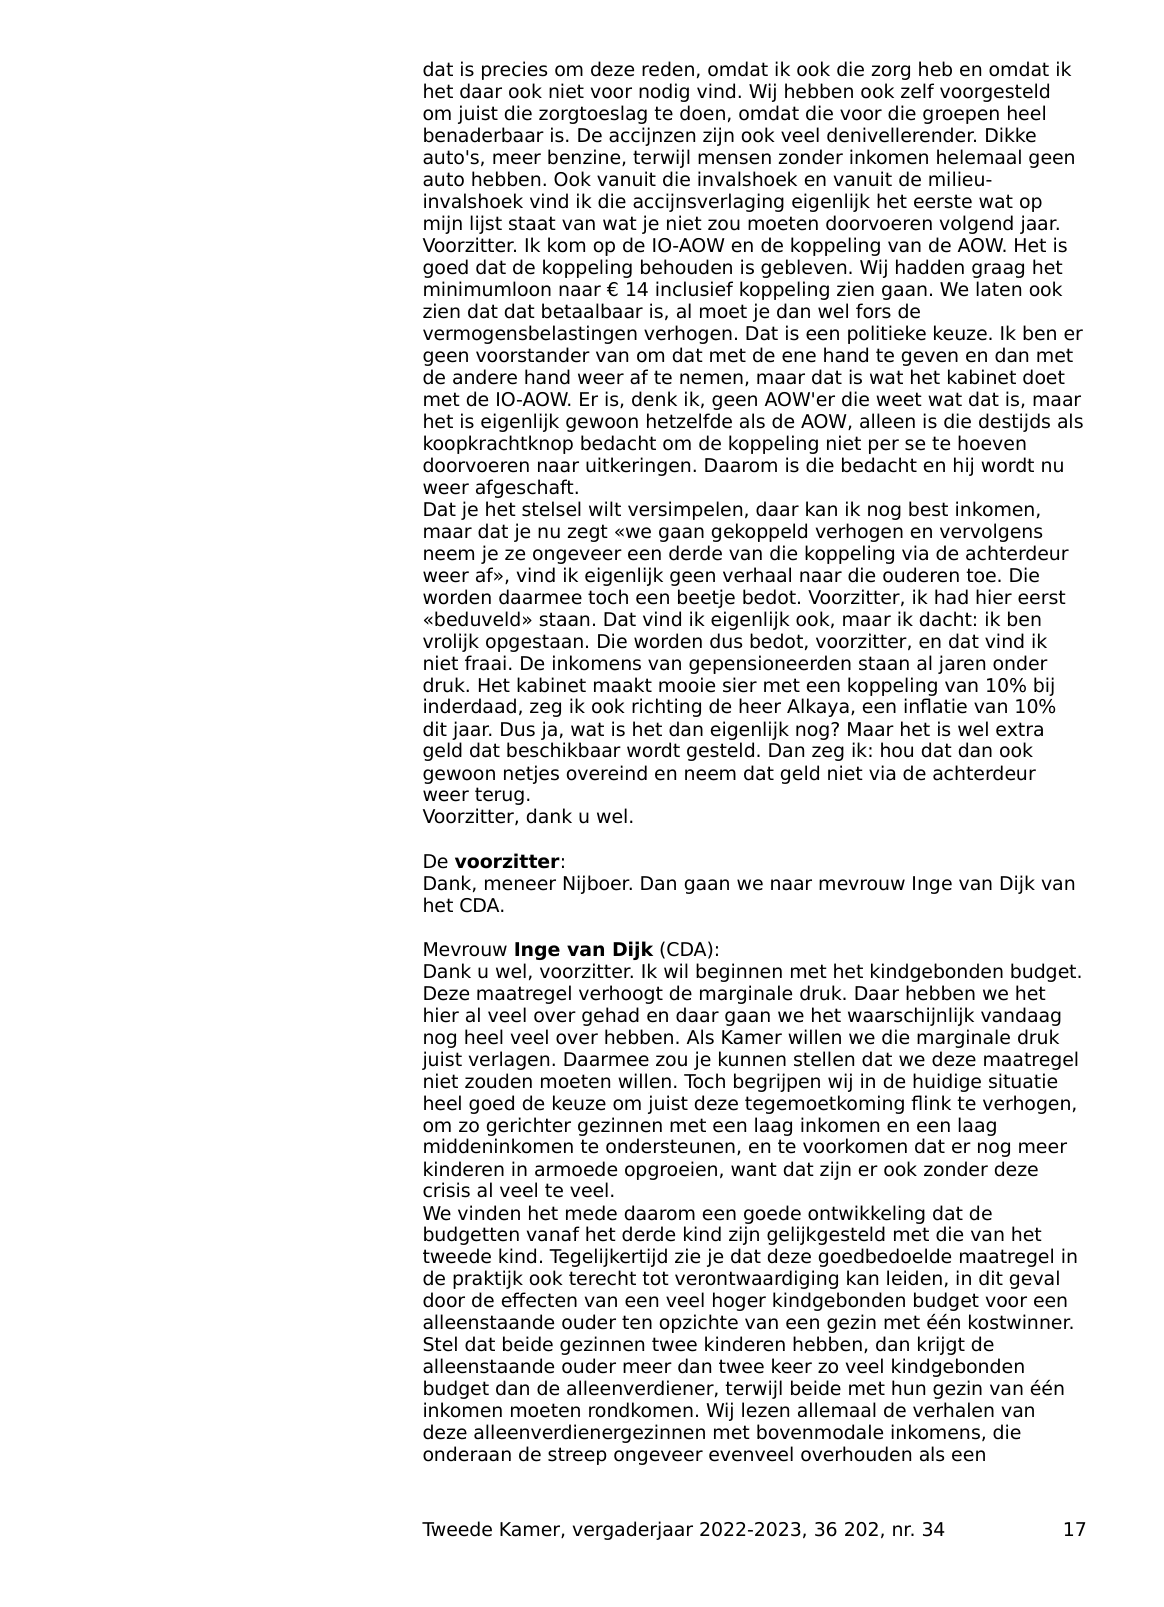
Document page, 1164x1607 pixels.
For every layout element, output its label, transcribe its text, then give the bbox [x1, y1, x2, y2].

text Mevrouw Inge van Dijk (CDA): [422, 939, 1087, 961]
text Voorzitter. Ik kom op de IO-AOW en de koppeling van de AOW. Het is goed dat de koppeling behouden is gebleven. Wij hadden graag het minimumloon naar € 14 inclusief koppeling zien gaan. We laten ook zien dat dat betaalbaar is, al moet je dan wel fors de vermogensbelastingen verhogen. Dat is een politieke keuze. Ik ben er geen voorstander van om dat met de ene hand te geven en dan met de andere hand weer af te nemen, maar dat is wat het kabinet doet met de IO-AOW. Er is, denk ik, geen AOW'er die weet wat dat is, maar het is eigenlijk gewoon hetzelfde als de AOW, alleen is die destijds als koopkrachtknop bedacht om de koppeling niet per se te hoeven doorvoeren naar uitkeringen. Daarom is die bedacht en hij wordt nu weer afgeschaft. [422, 235, 1087, 499]
text Dank u wel, voorzitter. Ik wil beginnen met het kindgebonden budget. Deze maatregel verhoogt de marginale druk. Daar hebben we het hier al veel over gehad en daar gaan we het waarschijnlijk vandaag nog heel veel over hebben. Als Kamer willen we die marginale druk juist verlagen. Daarmee zou je kunnen stellen dat we deze maatregel niet zouden moeten willen. Toch begrijpen wij in de huidige situatie heel goed de keuze om juist deze tegemoetkoming flink te verhogen, om zo gerichter gezinnen met een laag inkomen en een laag middeninkomen te ondersteunen, en te voorkomen dat er nog meer kinderen in armoede opgroeien, want dat zijn er ook zonder deze crisis al veel te veel. [422, 961, 1087, 1202]
text We vinden het mede daarom een goede ontwikkeling dat de budgetten vanaf het derde kind zijn gelijkgesteld met die van het tweede kind. Tegelijkertijd zie je dat deze goedbedoelde maatregel in de praktijk ook terecht tot verontwaardiging kan leiden, in dit geval door de effecten van een veel hoger kindgebonden budget voor een alleenstaande ouder ten opzichte van een gezin met één kostwinner. Stel dat beide gezinnen twee kinderen hebben, dan krijgt de alleenstaande ouder meer dan twee keer zo veel kindgebonden budget dan de alleenverdiener, terwijl beide met hun gezin van één inkomen moeten rondkomen. Wij lezen allemaal de verhalen van deze alleenverdienergezinnen met bovenmodale inkomens, die onderaan de streep ongeveer evenveel overhouden als een [422, 1202, 1087, 1466]
text dat is precies om deze reden, omdat ik ook die zorg heb en omdat ik het daar ook niet voor nodig vind. Wij hebben ook zelf voorgesteld om juist die zorgtoeslag te doen, omdat die voor die groepen heel benaderbaar is. De accijnzen zijn ook veel denivellerender. Dikke auto's, meer benzine, terwijl mensen zonder inkomen helemaal geen auto hebben. Ook vanuit die invalshoek en vanuit de milieu-invalshoek vind ik die accijnsverlaging eigenlijk het eerste wat op mijn lijst staat van wat je niet zou moeten doorvoeren volgend jaar. [422, 59, 1087, 235]
text Voorzitter, dank u wel. [422, 806, 1087, 828]
text Dat je het stelsel wilt versimpelen, daar kan ik nog best inkomen, maar dat je nu zegt «we gaan gekoppeld verhogen en vervolgens neem je ze ongeveer een derde van die koppeling via de achterdeur weer af», vind ik eigenlijk geen verhaal naar die ouderen toe. Die worden daarmee toch een beetje bedot. Voorzitter, ik had hier eerst «beduveld» staan. Dat vind ik eigenlijk ook, maar ik dacht: ik ben vrolijk opgestaan. Die worden dus bedot, voorzitter, en dat vind ik niet fraai. De inkomens van gepensioneerden staan al jaren onder druk. Het kabinet maakt mooie sier met een koppeling van 10% bij inderdaad, zeg ik ook richting de heer Alkaya, een inflatie van 10% dit jaar. Dus ja, wat is het dan eigenlijk nog? Maar het is wel extra geld dat beschikbaar wordt gesteld. Dan zeg ik: hou dat dan ook gewoon netjes overeind en neem dat geld niet via de achterdeur weer terug. [422, 499, 1087, 806]
text De voorzitter: [422, 851, 1087, 872]
text Dank, meneer Nijboer. Dan gaan we naar mevrouw Inge van Dijk van het CDA. [422, 872, 1087, 916]
